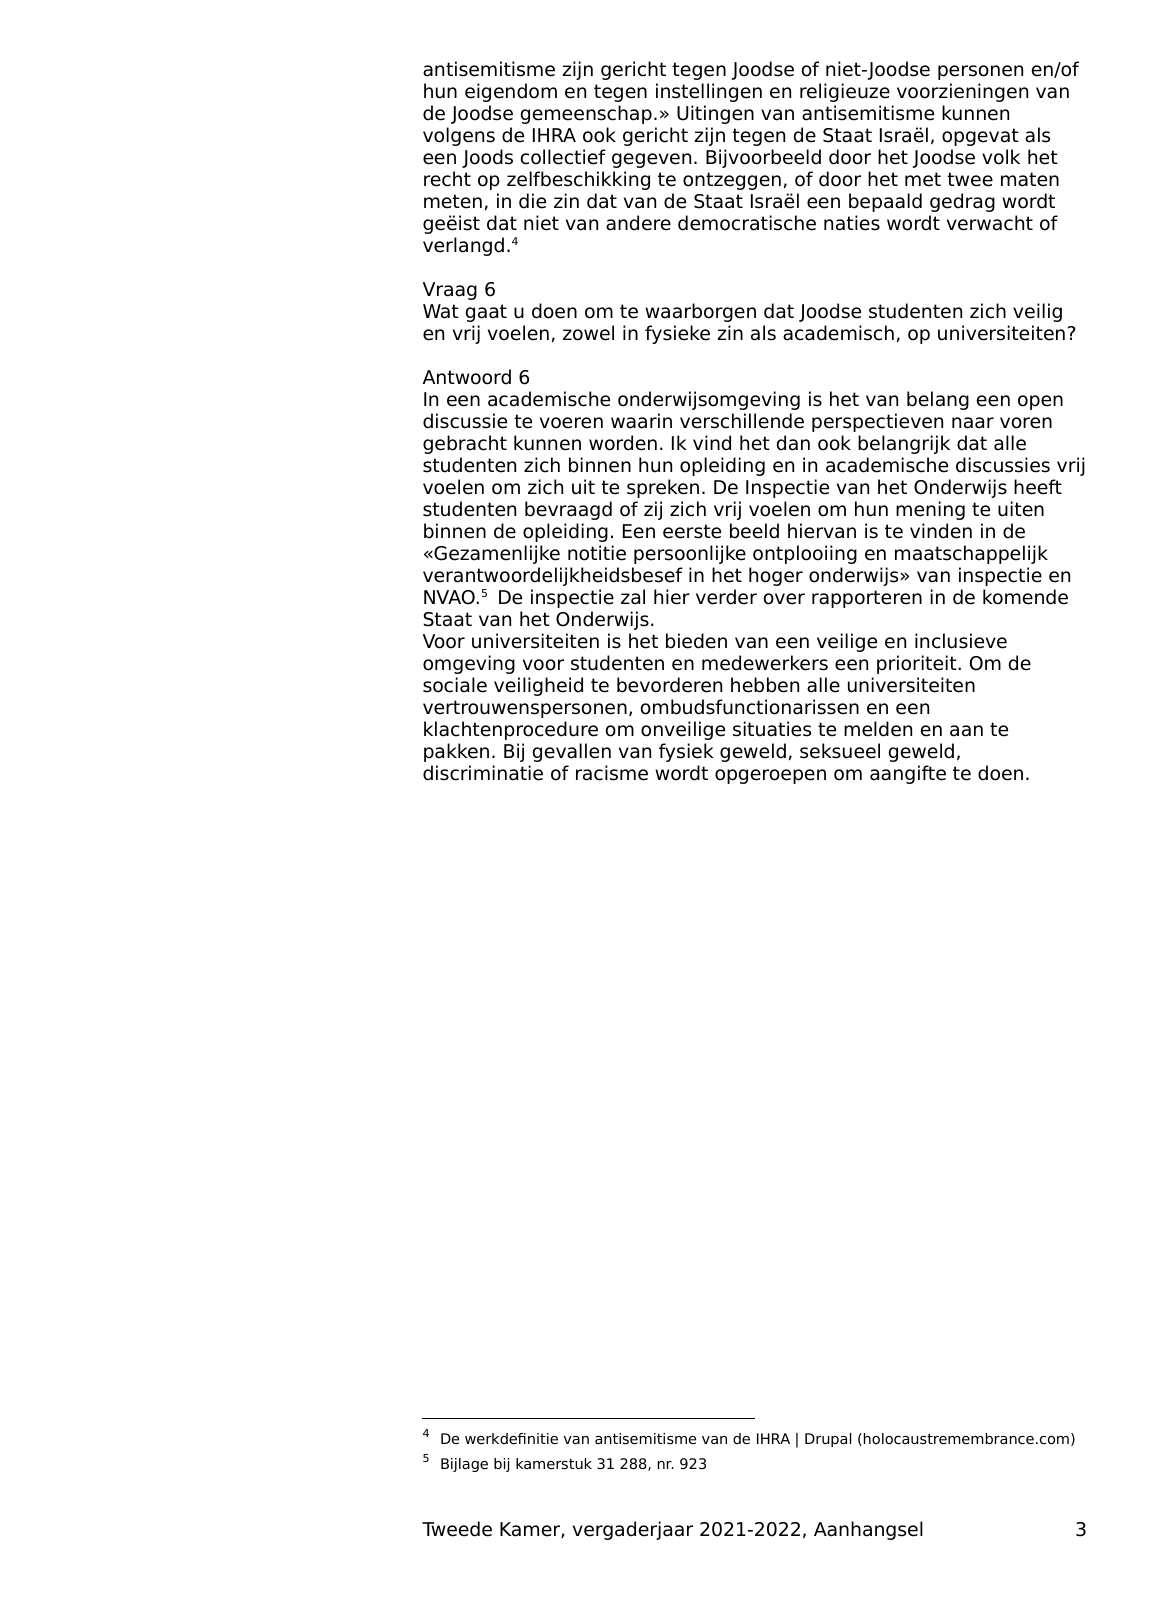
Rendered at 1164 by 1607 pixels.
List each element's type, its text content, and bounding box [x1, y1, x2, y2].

text De werkdefinitie van antisemitisme van de IHRA | Drupal (holocaustremembrance.com) [422, 1427, 1087, 1449]
text Bijlage bij kamerstuk 31 288, nr. 923 [422, 1452, 1087, 1474]
text antisemitisme zijn gericht tegen Joodse of niet-Joodse personen en/of hun eigendom en tegen instellingen en religieuze voorzieningen van de Joodse gemeenschap.» Uitingen van antisemitisme kunnen volgens de IHRA ook gericht zijn tegen de Staat Israël, opgevat als een Joods collectief gegeven. Bijvoorbeeld door het Joodse volk het recht op zelfbeschikking te ontzeggen, of door het met twee maten meten, in die zin dat van de Staat Israël een bepaald gedrag wordt geëist dat niet van andere democratische naties wordt verwacht of verlangd. [422, 59, 1087, 257]
text Wat gaat u doen om te waarborgen dat Joodse studenten zich veilig en vrij voelen, zowel in fysieke zin als academisch, op universiteiten? [422, 301, 1087, 345]
text In een academische onderwijsomgeving is het van belang een open discussie te voeren waarin verschillende perspectieven naar voren gebracht kunnen worden. Ik vind het dan ook belangrijk dat alle studenten zich binnen hun opleiding en in academische discussies vrij voelen om zich uit te spreken. De Inspectie van het Onderwijs heeft studenten bevraagd of zij zich vrij voelen om hun mening te uiten binnen de opleiding. Een eerste beeld hiervan is te vinden in de «Gezamenlijke notitie persoonlijke ontplooiing en maatschappelijk verantwoordelijkheidsbesef in het hoger onderwijs» van inspectie en NVAO. De inspectie zal hier verder over rapporteren in de komende Staat van het Onderwijs. [422, 389, 1087, 631]
text Antwoord 6 [422, 367, 1087, 389]
text Vraag 6 [422, 279, 1087, 301]
text Voor universiteiten is het bieden van een veilige en inclusieve omgeving voor studenten en medewerkers een prioriteit. Om de sociale veiligheid te bevorderen hebben alle universiteiten vertrouwenspersonen, ombudsfunctionarissen en een klachtenprocedure om onveilige situaties te melden en aan te pakken. Bij gevallen van fysiek geweld, seksueel geweld, discriminatie of racisme wordt opgeroepen om aangifte te doen. [422, 631, 1087, 785]
